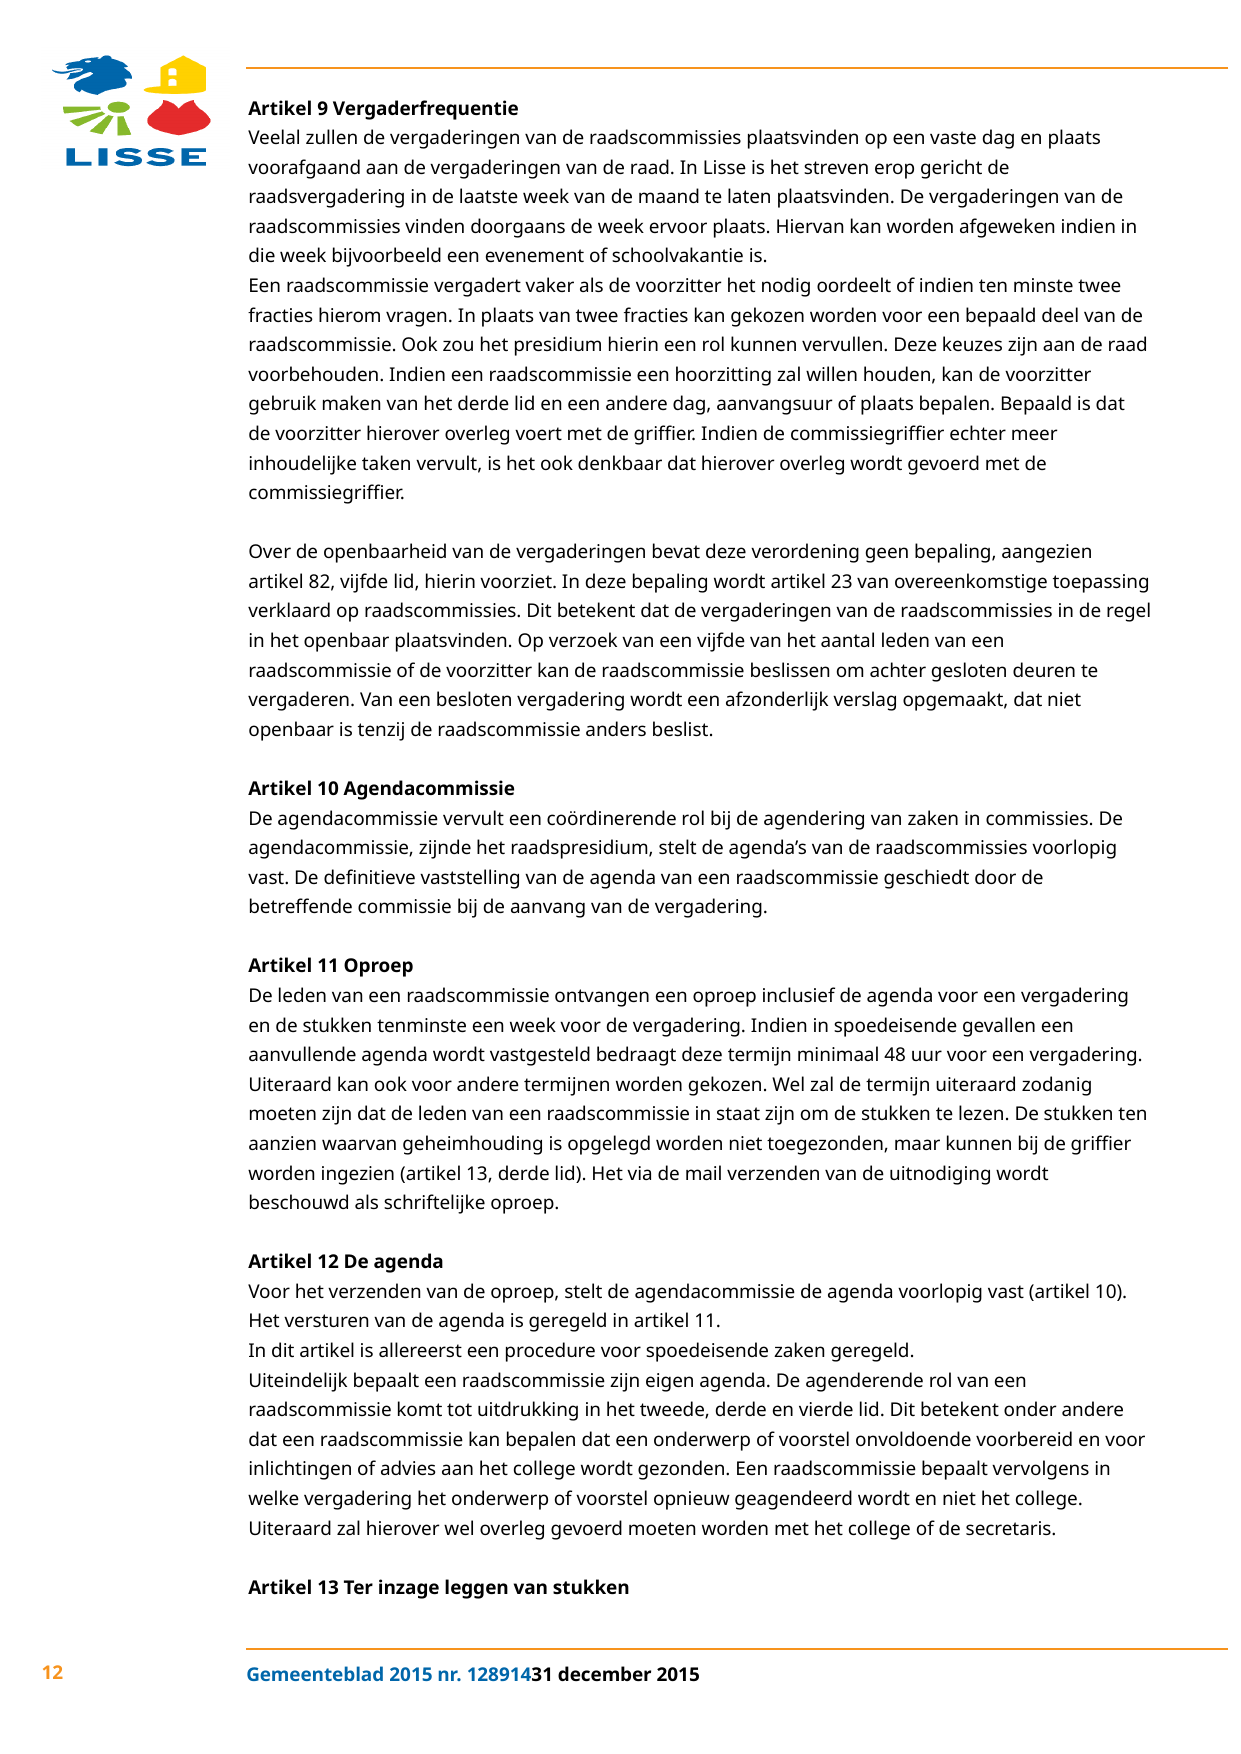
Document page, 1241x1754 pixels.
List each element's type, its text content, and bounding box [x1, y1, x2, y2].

text Veelal zullen de vergaderingen van de raadscommissies plaatsvinden op een vaste dag en plaats voorafgaand aan de vergaderingen van de raad. In Lisse is het streven erop gericht de raadsvergadering in de laatste week van de maand te laten plaatsvinden. De vergaderingen van de raadscommissies vinden doorgaans de week ervoor plaats. Hiervan kan worden afgeweken indien in die week bijvoorbeeld een evenement of schoolvakantie is. [248, 124, 1152, 268]
text Een raadscommissie vergadert vaker als de voorzitter het nodig oordeelt of indien ten minste twee fracties hierom vragen. In plaats van twee fracties kan gekozen worden voor een bepaald deel van de raadscommissie. Ook zou het presidium hierin een rol kunnen vervullen. Deze keuzes zijn aan de raad voorbehouden. Indien een raadscommissie een hoorzitting zal willen houden, kan de voorzitter gebruik maken van het derde lid en een andere dag, aanvangsuur of plaats bepalen. Bepaald is dat de voorzitter hierover overleg voert met de griffier. Indien de commissiegriffier echter meer inhoudelijke taken vervult, is het ook denkbaar dat hierover overleg wordt gevoerd met de commissiegriffier. [248, 272, 1152, 505]
text Artikel 13 Ter inzage leggen van stukken [248, 1574, 1152, 1600]
text Artikel 9 Vergaderfrequentie [248, 95, 1152, 121]
text Voor het verzenden van de oproep, stelt de agendacommissie de agenda voorlopig vast (artikel 10). Het versturen van de agenda is geregeld in artikel 11. [248, 1278, 1152, 1333]
text De leden van een raadscommissie ontvangen een oproep inclusief de agenda voor een vergadering en de stukken tenminste een week voor de vergadering. Indien in spoedeisende gevallen een aanvullende agenda wordt vastgesteld bedraagt deze termijn minimaal 48 uur voor een vergadering. Uiteraard kan ook voor andere termijnen worden gekozen. Wel zal de termijn uiteraard zodanig moeten zijn dat de leden van een raadscommissie in staat zijn om de stukken te lezen. De stukken ten aanzien waarvan geheimhouding is opgelegd worden niet toegezonden, maar kunnen bij de griffier worden ingezien (artikel 13, derde lid). Het via de mail verzenden van de uitnodiging wordt beschouwd als schriftelijke oproep. [248, 982, 1152, 1215]
text Uiteindelijk bepaalt een raadscommissie zijn eigen agenda. De agenderende rol van een raadscommissie komt tot uitdrukking in het tweede, derde en vierde lid. Dit betekent onder andere dat een raadscommissie kan bepalen dat een onderwerp of voorstel onvoldoende voorbereid en voor inlichtingen of advies aan het college wordt gezonden. Een raadscommissie bepaalt vervolgens in welke vergadering het onderwerp of voorstel opnieuw geagendeerd wordt en niet het college. Uiteraard zal hierover wel overleg gevoerd moeten worden met het college of de secretaris. [248, 1367, 1152, 1541]
text De agendacommissie vervult een coördinerende rol bij de agendering van zaken in commissies. De agendacommissie, zijnde het raadspresidium, stelt de agenda’s van de raadscommissies voorlopig vast. De definitieve vaststelling van de agenda van een raadscommissie geschiedt door de betreffende commissie bij de aanvang van de vergadering. [248, 805, 1152, 919]
text In dit artikel is allereerst een procedure voor spoedeisende zaken geregeld. [248, 1337, 1152, 1363]
text Artikel 10 Agendacommissie [248, 775, 1152, 801]
picture [41, 47, 231, 172]
text Artikel 12 De agenda [248, 1248, 1152, 1274]
text Artikel 11 Oproep [248, 953, 1152, 978]
text Over de openbaarheid van de vergaderingen bevat deze verordening geen bepaling, aangezien artikel 82, vijfde lid, hierin voorziet. In deze bepaling wordt artikel 23 van overeenkomstige toepassing verklaard op raadscommissies. Dit betekent dat de vergaderingen van de raadscommissies in de regel in het openbaar plaatsvinden. Op verzoek van een vijfde van het aantal leden van een raadscommissie of de voorzitter kan de raadscommissie beslissen om achter gesloten deuren te vergaderen. Van een besloten vergadering wordt een afzonderlijk verslag opgemaakt, dat niet openbaar is tenzij de raadscommissie anders beslist. [248, 538, 1152, 742]
